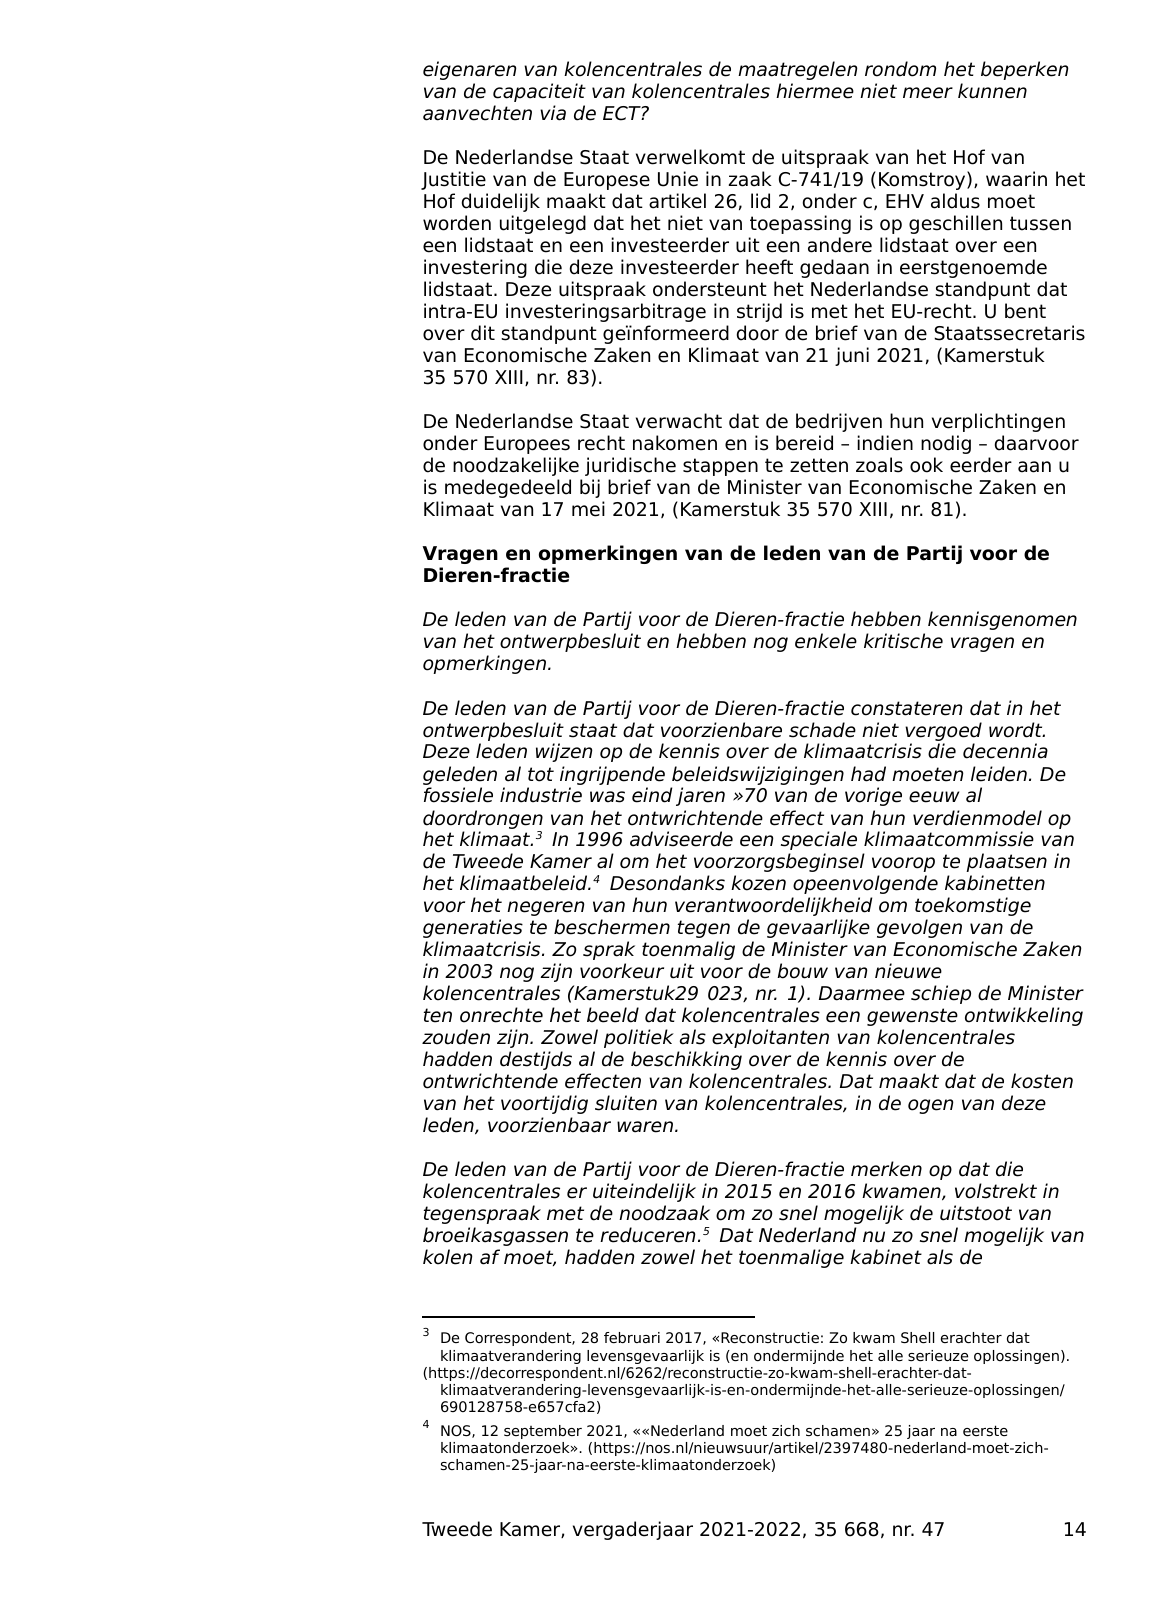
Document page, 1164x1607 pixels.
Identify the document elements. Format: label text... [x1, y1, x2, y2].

text De leden van de Partij voor de Dieren-fractie merken op dat die kolencentrales er uiteindelijk in 2015 en 2016 kwamen, volstrekt in tegenspraak met de noodzaak om zo snel mogelijk de uitstoot van broeikasgassen te reduceren. Dat Nederland nu zo snel mogelijk van kolen af moet, hadden zowel het toenmalige kabinet als de [422, 1159, 1087, 1269]
text De leden van de Partij voor de Dieren-fractie constateren dat in het ontwerpbesluit staat dat voorzienbare schade niet vergoed wordt. Deze leden wijzen op de kennis over de klimaatcrisis die decennia geleden al tot ingrijpende beleidswijzigingen had moeten leiden. De fossiele industrie was eind jaren »70 van de vorige eeuw al doordrongen van het ontwrichtende effect van hun verdienmodel op het klimaat. In 1996 adviseerde een speciale klimaatcommissie van de Tweede Kamer al om het voorzorgsbeginsel voorop te plaatsen in het klimaatbeleid. Desondanks kozen opeenvolgende kabinetten voor het negeren van hun verantwoordelijkheid om toekomstige generaties te beschermen tegen de gevaarlijke gevolgen van de klimaatcrisis. Zo sprak toenmalig de Minister van Economische Zaken in 2003 nog zijn voorkeur uit voor de bouw van nieuwe kolencentrales (Kamerstuk29 023, nr. 1). Daarmee schiep de Minister ten onrechte het beeld dat kolencentrales een gewenste ontwikkeling zouden zijn. Zowel politiek als exploitanten van kolencentrales hadden destijds al de beschikking over de kennis over de ontwrichtende effecten van kolencentrales. Dat maakt dat de kosten van het voortijdig sluiten van kolencentrales, in de ogen van deze leden, voorzienbaar waren. [422, 697, 1087, 1137]
subtitle Vragen en opmerkingen van de leden van de Partij voor de Dieren-fractie [422, 543, 1087, 587]
text NOS, 12 september 2021, ««Nederland moet zich schamen» 25 jaar na eerste klimaatonderzoek». (https://nos.nl/nieuwsuur/artikel/2397480-nederland-moet-zich-schamen-25-jaar-na-eerste-klimaatonderzoek) [422, 1418, 1087, 1474]
text De leden van de Partij voor de Dieren-fractie hebben kennisgenomen van het ontwerpbesluit en hebben nog enkele kritische vragen en opmerkingen. [422, 609, 1087, 675]
text De Nederlandse Staat verwelkomt de uitspraak van het Hof van Justitie van de Europese Unie in zaak C-741/19 (Komstroy), waarin het Hof duidelijk maakt dat artikel 26, lid 2, onder c, EHV aldus moet worden uitgelegd dat het niet van toepassing is op geschillen tussen een lidstaat en een investeerder uit een andere lidstaat over een investering die deze investeerder heeft gedaan in eerstgenoemde lidstaat. Deze uitspraak ondersteunt het Nederlandse standpunt dat intra-EU investeringsarbitrage in strijd is met het EU-recht. U bent over dit standpunt geïnformeerd door de brief van de Staatssecretaris van Economische Zaken en Klimaat van 21 juni 2021, (Kamerstuk 35 570 XIII, nr. 83). [422, 147, 1087, 389]
text De Correspondent, 28 februari 2017, «Reconstructie: Zo kwam Shell erachter dat klimaatverandering levensgevaarlijk is (en ondermijnde het alle serieuze oplossingen). [422, 1326, 1087, 1365]
text De Nederlandse Staat verwacht dat de bedrijven hun verplichtingen onder Europees recht nakomen en is bereid – indien nodig – daarvoor de noodzakelijke juridische stappen te zetten zoals ook eerder aan u is medegedeeld bij brief van de Minister van Economische Zaken en Klimaat van 17 mei 2021, (Kamerstuk 35 570 XIII, nr. 81). [422, 411, 1087, 521]
text eigenaren van kolencentrales de maatregelen rondom het beperken van de capaciteit van kolencentrales hiermee niet meer kunnen aanvechten via de ECT? [422, 59, 1087, 125]
text (https://decorrespondent.nl/6262/reconstructie-zo-kwam-shell-erachter-dat-klimaatverandering-levensgevaarlijk-is-en-ondermijnde-het-alle-serieuze-oplossingen/690128758-e657cfa2) [422, 1365, 1087, 1416]
